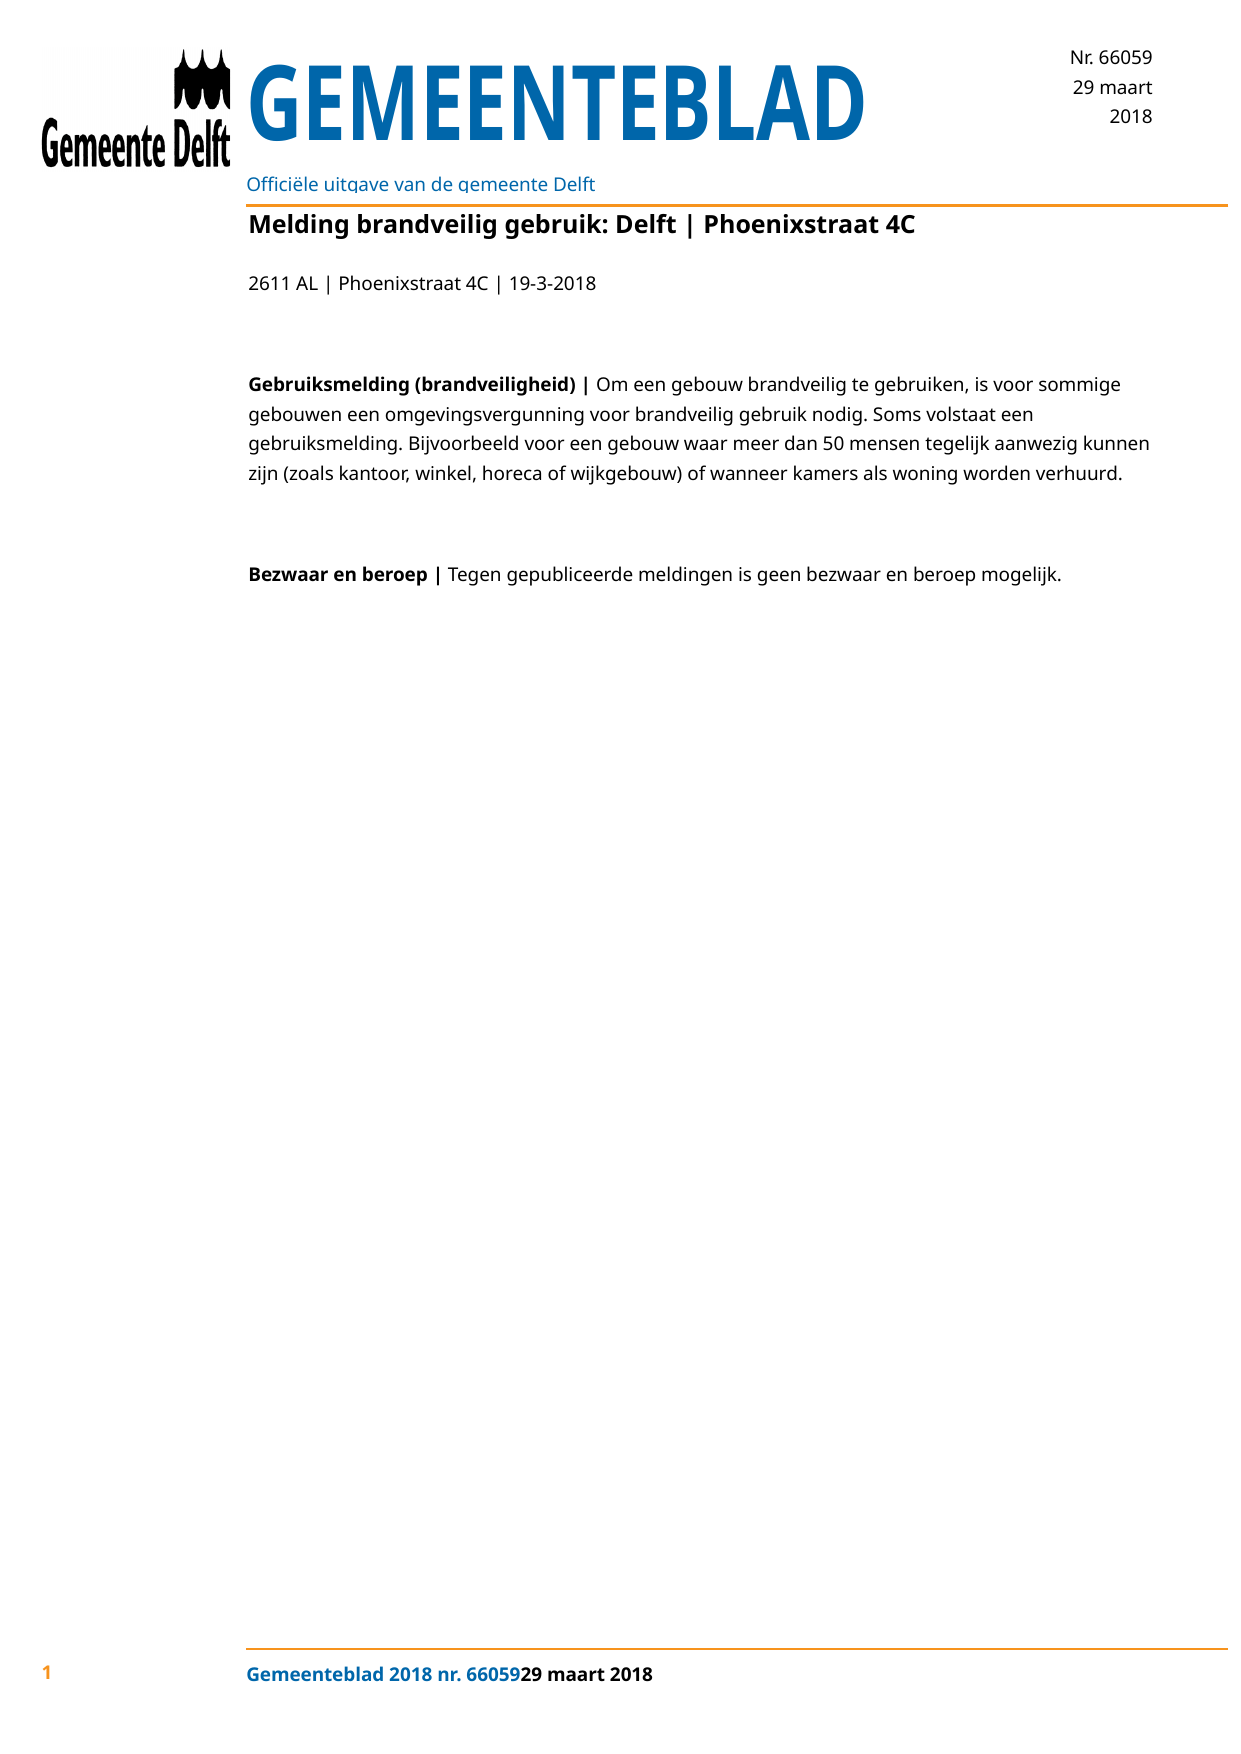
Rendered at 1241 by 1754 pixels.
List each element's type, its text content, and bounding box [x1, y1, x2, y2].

text Melding brandveilig gebruik: Delft | Phoenixstraat 4C [248, 207, 1152, 241]
text Bezwaar en beroep | Tegen gepubliceerde meldingen is geen bezwaar en beroep mogelijk. [248, 561, 1152, 586]
text 2611 AL | Phoenixstraat 4C | 19-3-2018 [248, 270, 1152, 296]
text Gebruiksmelding (brandveiligheid) | Om een gebouw brandveilig te gebruiken, is voor sommige gebouwen een omgevingsvergunning voor brandveilig gebruik nodig. Soms volstaat een gebruiksmelding. Bijvoorbeeld voor een gebouw waar meer dan 50 mensen tegelijk aanwezig kunnen zijn (zoals kantoor, winkel, horeca of wijkgebouw) of wanneer kamers als woning worden verhuurd. [248, 371, 1152, 486]
picture [41, 47, 231, 172]
